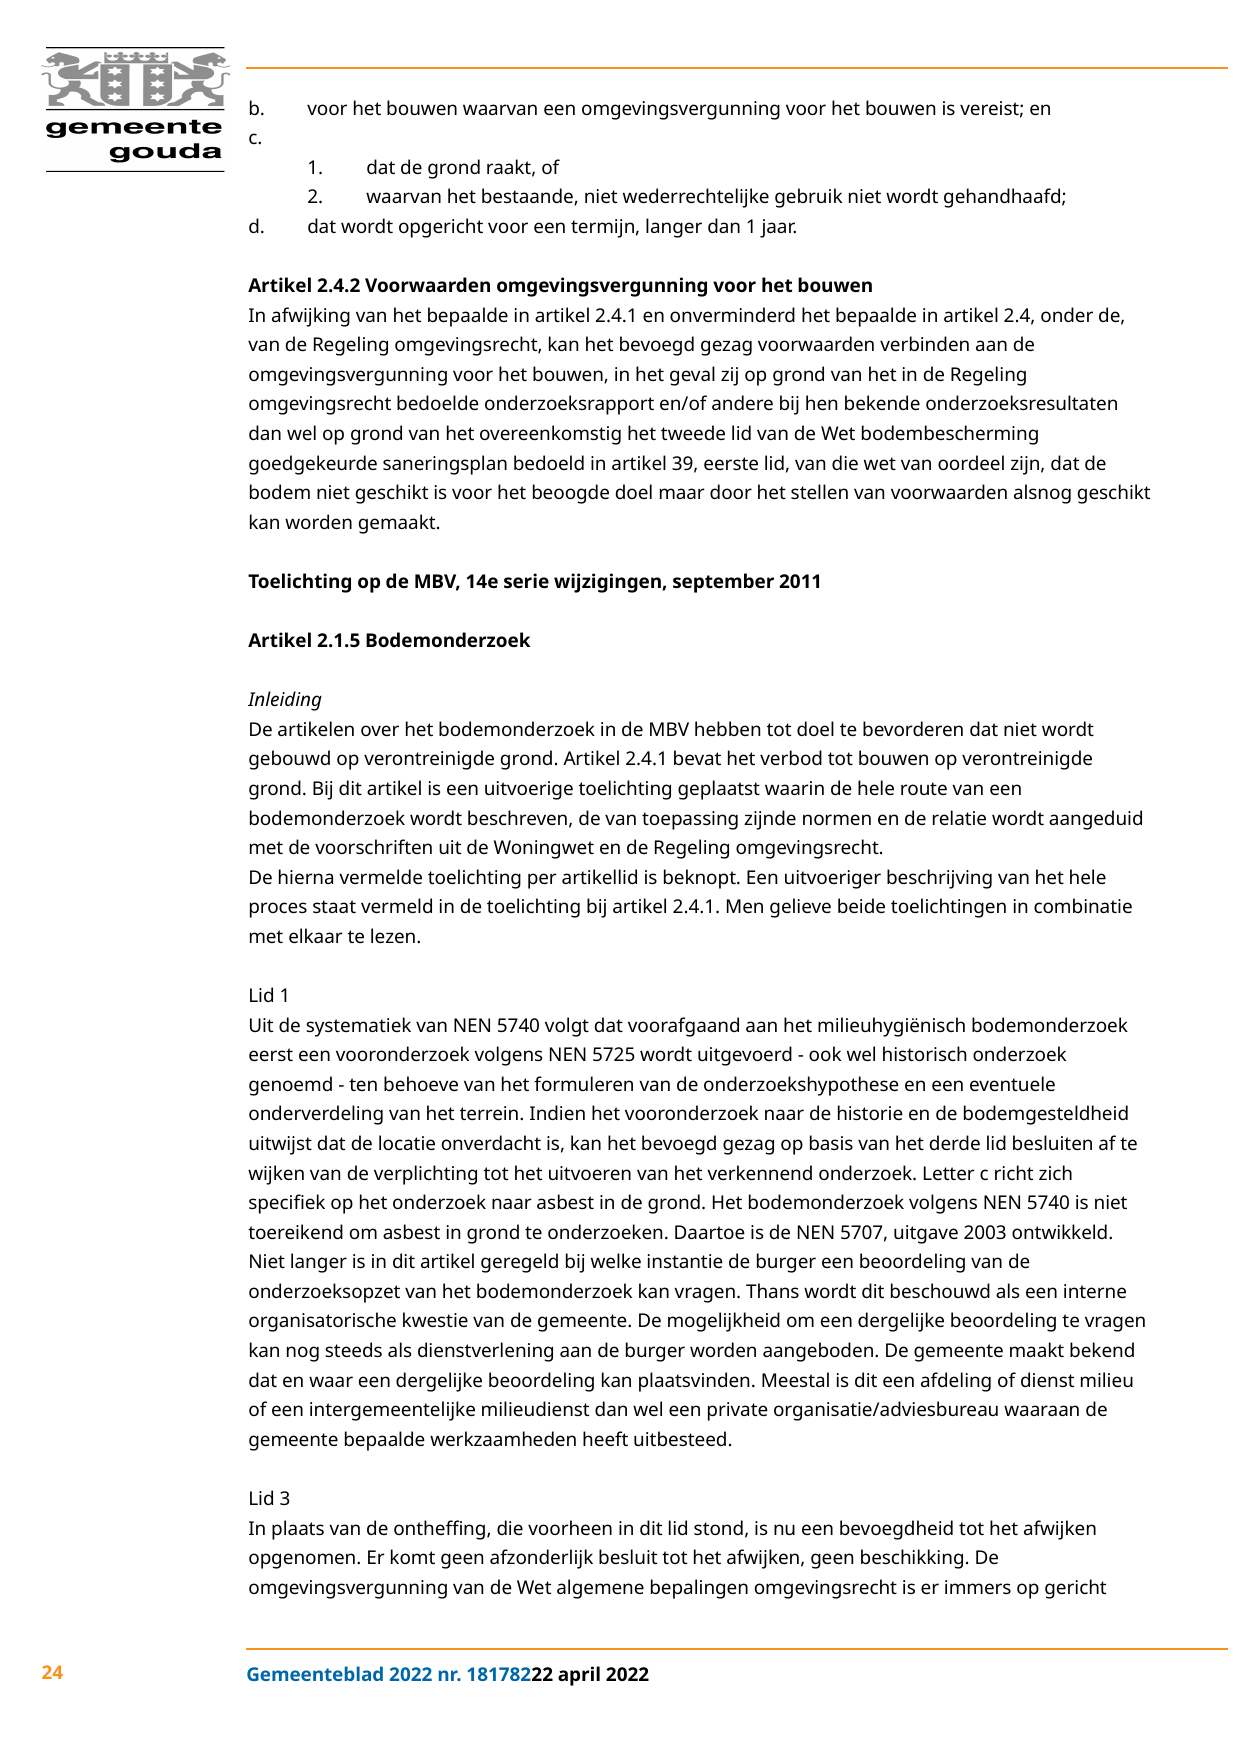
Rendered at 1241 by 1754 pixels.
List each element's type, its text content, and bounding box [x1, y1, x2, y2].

text De hierna vermelde toelichting per artikellid is beknopt. Een uitvoeriger beschrijving van het hele proces staat vermeld in de toelichting bij artikel 2.4.1. Men gelieve beide toelichtingen in combinatie met elkaar te lezen. [248, 864, 1152, 949]
text Toelichting op de MBV, 14e serie wijzigingen, september 2011 [248, 568, 1152, 594]
text Artikel 2.4.2 Voorwaarden omgevingsvergunning voor het bouwen [248, 272, 1152, 298]
list dat de grond raakt, of [307, 154, 1152, 180]
text Niet langer is in dit artikel geregeld bij welke instantie de burger een beoordeling van de onderzoeksopzet van het bodemonderzoek kan vragen. Thans wordt dit beschouwd als een interne organisatorische kwestie van de gemeente. De mogelijkheid om een dergelijke beoordeling te vragen kan nog steeds als dienstverlening aan de burger worden aangeboden. De gemeente maakt bekend dat en waar een dergelijke beoordeling kan plaatsvinden. Meestal is dit een afdeling of dienst milieu of een intergemeentelijke milieudienst dan wel een private organisatie/adviesbureau waaraan de gemeente bepaalde werkzaamheden heeft uitbesteed. [248, 1248, 1152, 1452]
list voor het bouwen waarvan een omgevingsvergunning voor het bouwen is vereist; en [248, 95, 1152, 121]
text In plaats van de ontheffing, die voorheen in dit lid stond, is nu een bevoegdheid tot het afwijken opgenomen. Er komt geen afzonderlijk besluit tot het afwijken, geen beschikking. De omgevingsvergunning van de Wet algemene bepalingen omgevingsrecht is er immers op gericht [248, 1515, 1152, 1600]
text In afwijking van het bepaalde in artikel 2.4.1 en onverminderd het bepaalde in artikel 2.4, onder de, van de Regeling omgevingsrecht, kan het bevoegd gezag voorwaarden verbinden aan de omgevingsvergunning voor het bouwen, in het geval zij op grond van het in de Regeling omgevingsrecht bedoelde onderzoeksrapport en/of andere bij hen bekende onderzoeksresultaten dan wel op grond van het overeenkomstig het tweede lid van de Wet bodembescherming goedgekeurde saneringsplan bedoeld in artikel 39, eerste lid, van die wet van oordeel zijn, dat de bodem niet geschikt is voor het beoogde doel maar door het stellen van voorwaarden alsnog geschikt kan worden gemaakt. [248, 302, 1152, 535]
list waarvan het bestaande, niet wederrechtelijke gebruik niet wordt gehandhaafd; [307, 183, 1152, 209]
list dat wordt opgericht voor een termijn, langer dan 1 jaar. [248, 213, 1152, 239]
text Inleiding [248, 686, 1152, 712]
text De artikelen over het bodemonderzoek in de MBV hebben tot doel te bevorderen dat niet wordt gebouwd op verontreinigde grond. Artikel 2.4.1 bevat het verbod tot bouwen op verontreinigde grond. Bij dit artikel is een uitvoerige toelichting geplaatst waarin de hele route van een bodemonderzoek wordt beschreven, de van toepassing zijnde normen en de relatie wordt aangeduid met de voorschriften uit de Woningwet en de Regeling omgevingsrecht. [248, 716, 1152, 860]
text Lid 3 [248, 1485, 1152, 1511]
text Lid 1 [248, 982, 1152, 1008]
text Artikel 2.1.5 Bodemonderzoek [248, 627, 1152, 653]
picture [41, 47, 231, 172]
text Uit de systematiek van NEN 5740 volgt dat voorafgaand aan het milieuhygiënisch bodemonderzoek eerst een vooronderzoek volgens NEN 5725 wordt uitgevoerd - ook wel historisch onderzoek genoemd - ten behoeve van het formuleren van de onderzoekshypothese en een eventuele onderverdeling van het terrein. Indien het vooronderzoek naar de historie en de bodemgesteldheid uitwijst dat de locatie onverdacht is, kan het bevoegd gezag op basis van het derde lid besluiten af te wijken van de verplichting tot het uitvoeren van het verkennend onderzoek. Letter c richt zich specifiek op het onderzoek naar asbest in de grond. Het bodemonderzoek volgens NEN 5740 is niet toereikend om asbest in grond te onderzoeken. Daartoe is de NEN 5707, uitgave 2003 ontwikkeld. [248, 1012, 1152, 1245]
